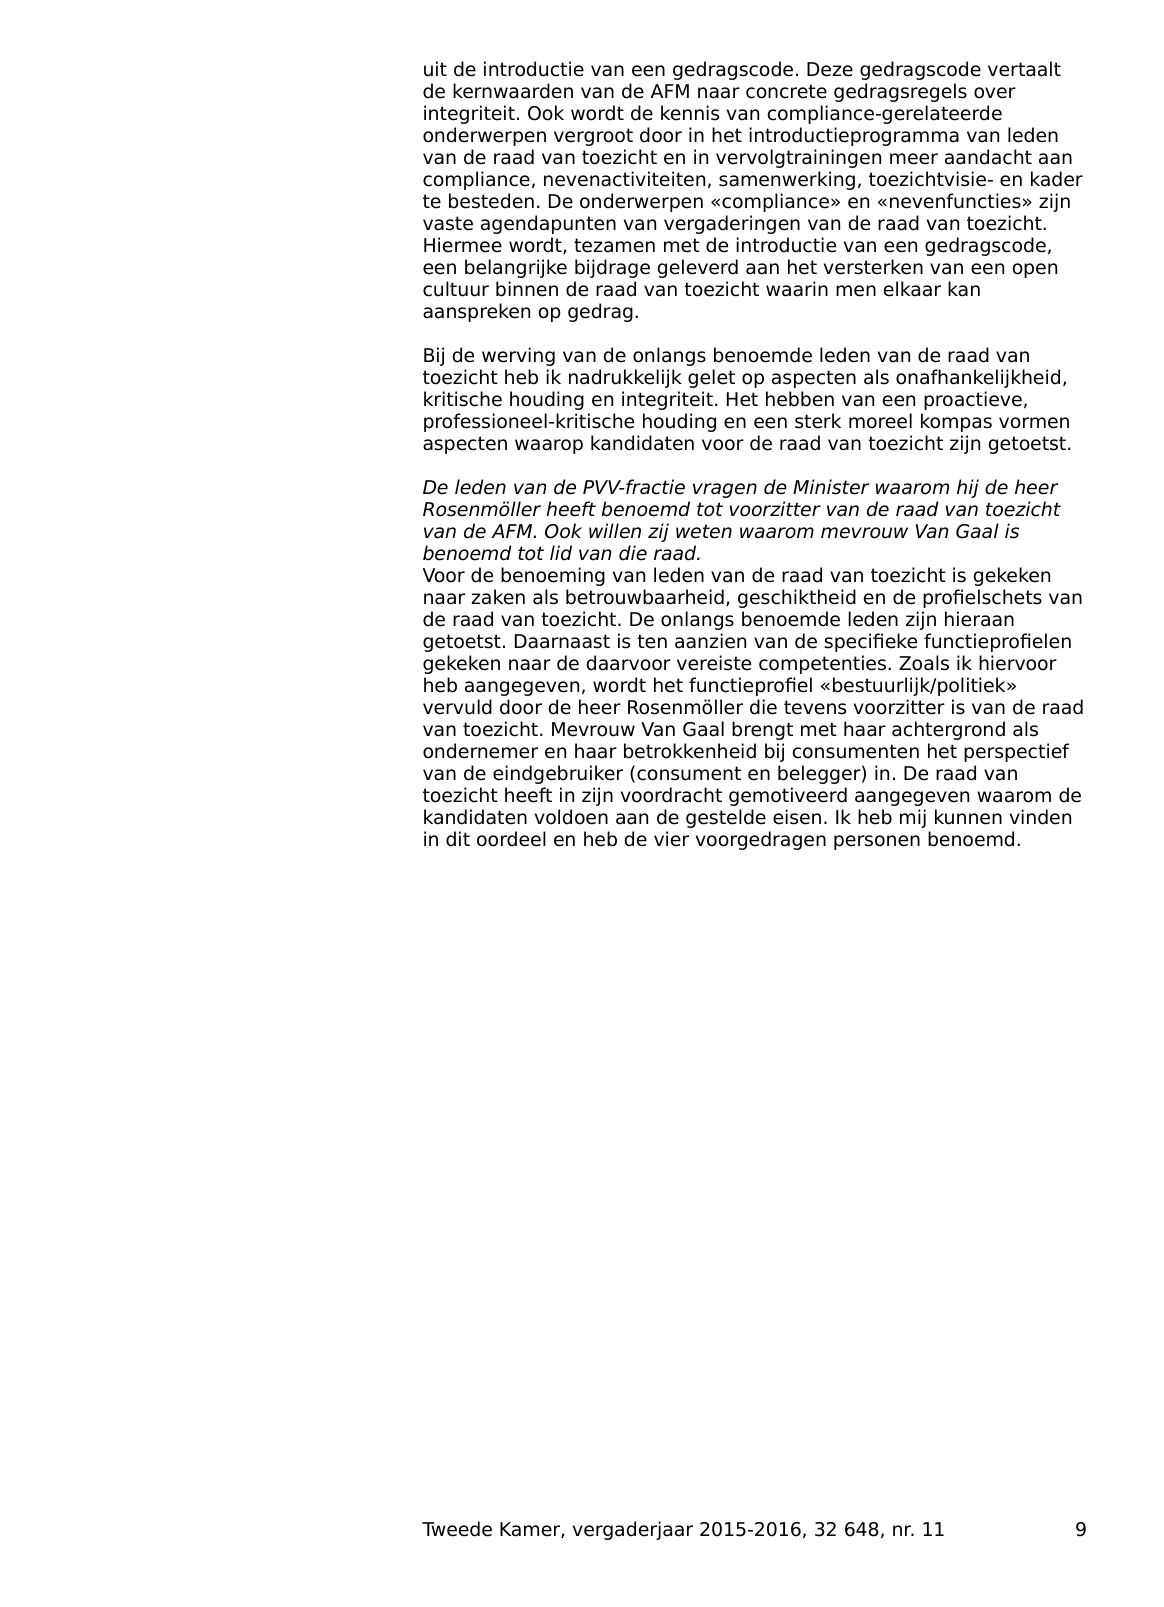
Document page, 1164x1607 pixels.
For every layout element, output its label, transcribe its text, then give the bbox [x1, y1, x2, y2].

text Voor de benoeming van leden van de raad van toezicht is gekeken naar zaken als betrouwbaarheid, geschiktheid en de profielschets van de raad van toezicht. De onlangs benoemde leden zijn hieraan getoetst. Daarnaast is ten aanzien van de specifieke functieprofielen gekeken naar de daarvoor vereiste competenties. Zoals ik hiervoor heb aangegeven, wordt het functieprofiel «bestuurlijk/politiek» vervuld door de heer Rosenmöller die tevens voorzitter is van de raad van toezicht. Mevrouw Van Gaal brengt met haar achtergrond als ondernemer en haar betrokkenheid bij consumenten het perspectief van de eindgebruiker (consument en belegger) in. De raad van toezicht heeft in zijn voordracht gemotiveerd aangegeven waarom de kandidaten voldoen aan de gestelde eisen. Ik heb mij kunnen vinden in dit oordeel en heb de vier voorgedragen personen benoemd. [422, 565, 1087, 851]
text Bij de werving van de onlangs benoemde leden van de raad van toezicht heb ik nadrukkelijk gelet op aspecten als onafhankelijkheid, kritische houding en integriteit. Het hebben van een proactieve, professioneel-kritische houding en een sterk moreel kompas vormen aspecten waarop kandidaten voor de raad van toezicht zijn getoetst. [422, 345, 1087, 455]
text uit de introductie van een gedragscode. Deze gedragscode vertaalt de kernwaarden van de AFM naar concrete gedragsregels over integriteit. Ook wordt de kennis van compliance-gerelateerde onderwerpen vergroot door in het introductieprogramma van leden van de raad van toezicht en in vervolgtrainingen meer aandacht aan compliance, nevenactiviteiten, samenwerking, toezichtvisie- en kader te besteden. De onderwerpen «compliance» en «nevenfuncties» zijn vaste agendapunten van vergaderingen van de raad van toezicht. Hiermee wordt, tezamen met de introductie van een gedragscode, een belangrijke bijdrage geleverd aan het versterken van een open cultuur binnen de raad van toezicht waarin men elkaar kan aanspreken op gedrag. [422, 59, 1087, 323]
text De leden van de PVV-fractie vragen de Minister waarom hij de heer Rosenmöller heeft benoemd tot voorzitter van de raad van toezicht van de AFM. Ook willen zij weten waarom mevrouw Van Gaal is benoemd tot lid van die raad. [422, 477, 1087, 565]
